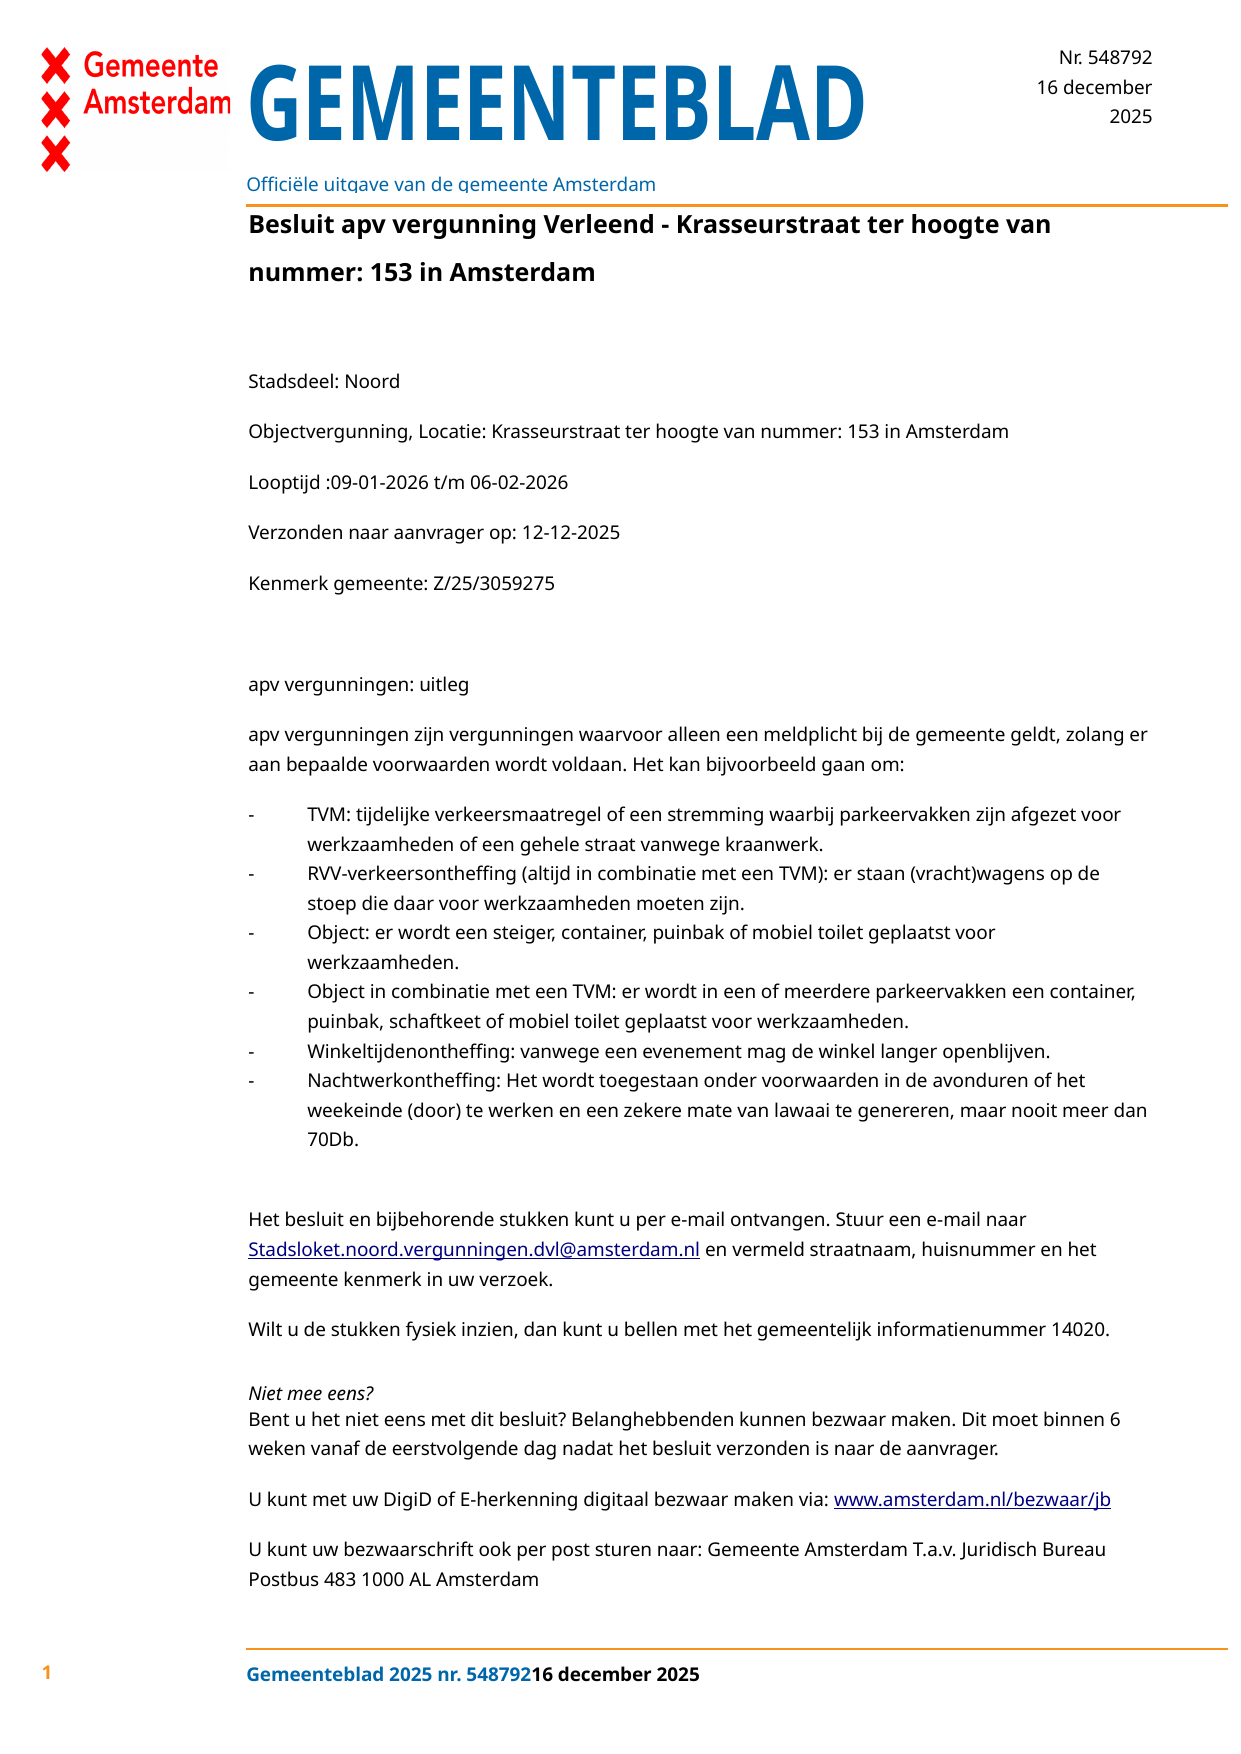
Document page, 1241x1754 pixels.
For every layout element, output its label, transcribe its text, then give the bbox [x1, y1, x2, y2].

list Winkeltijdenontheffing: vanwege een evenement mag de winkel langer openblijven. [248, 1038, 1152, 1064]
list RVV-verkeersontheffing (altijd in combinatie met een TVM): er staan (vracht)wagens op de stoep die daar voor werkzaamheden moeten zijn. [248, 860, 1152, 916]
text Kenmerk gemeente: Z/25/3059275 [248, 570, 1152, 596]
text U kunt uw bezwaarschrift ook per post sturen naar: Gemeente Amsterdam T.a.v. Juridisch Bureau Postbus 483 1000 AL Amsterdam [248, 1536, 1152, 1592]
list Object in combinatie met een TVM: er wordt in een of meerdere parkeervakken een container, puinbak, schaftkeet of mobiel toilet geplaatst voor werkzaamheden. [248, 979, 1152, 1034]
list Object: er wordt een steiger, container, puinbak of mobiel toilet geplaatst voor werkzaamheden. [248, 919, 1152, 975]
picture [41, 47, 231, 172]
text Objectvergunning, Locatie: Krasseurstraat ter hoogte van nummer: 153 in Amsterdam [248, 419, 1152, 444]
text apv vergunningen zijn vergunningen waarvoor alleen een meldplicht bij de gemeente geldt, zolang er aan bepaalde voorwaarden wordt voldaan. Het kan bijvoorbeeld gaan om: [248, 721, 1152, 777]
text Stadsdeel: Noord [248, 368, 1152, 394]
text Looptijd :09-01-2026 t/m 06-02-2026 [248, 469, 1152, 495]
text Bent u het niet eens met dit besluit? Belanghebbenden kunnen bezwaar maken. Dit moet binnen 6 weken vanaf de eerstvolgende dag nadat het besluit verzonden is naar de aanvrager. [248, 1406, 1152, 1461]
text Verzonden naar aanvrager op: 12-12-2025 [248, 519, 1152, 545]
text apv vergunningen: uitleg [248, 671, 1152, 697]
text Besluit apv vergunning Verleend - Krasseurstraat ter hoogte van nummer: 153 in Amsterdam [248, 207, 1152, 288]
text Het besluit en bijbehorende stukken kunt u per e-mail ontvangen. Stuur een e-mail naar Stadsloket.noord.vergunningen.dvl@amsterdam.nl en vermeld straatnaam, huisnummer en het gemeente kenmerk in uw verzoek. [248, 1207, 1152, 1292]
list TVM: tijdelijke verkeersmaatregel of een stremming waarbij parkeervakken zijn afgezet voor werkzaamheden of een gehele straat vanwege kraanwerk. [248, 801, 1152, 857]
list Nachtwerkontheffing: Het wordt toegestaan onder voorwaarden in de avonduren of het weekeinde (door) te werken en een zekere mate van lawaai te genereren, maar nooit meer dan 70Db. [248, 1067, 1152, 1152]
text Niet mee eens? [248, 1380, 1152, 1406]
text U kunt met uw DigiD of E-herkenning digitaal bezwaar maken via: www.amsterdam.nl/bezwaar/jb [248, 1486, 1152, 1512]
text Wilt u de stukken fysiek inzien, dan kunt u bellen met het gemeentelijk informatienummer 14020. [248, 1316, 1152, 1342]
